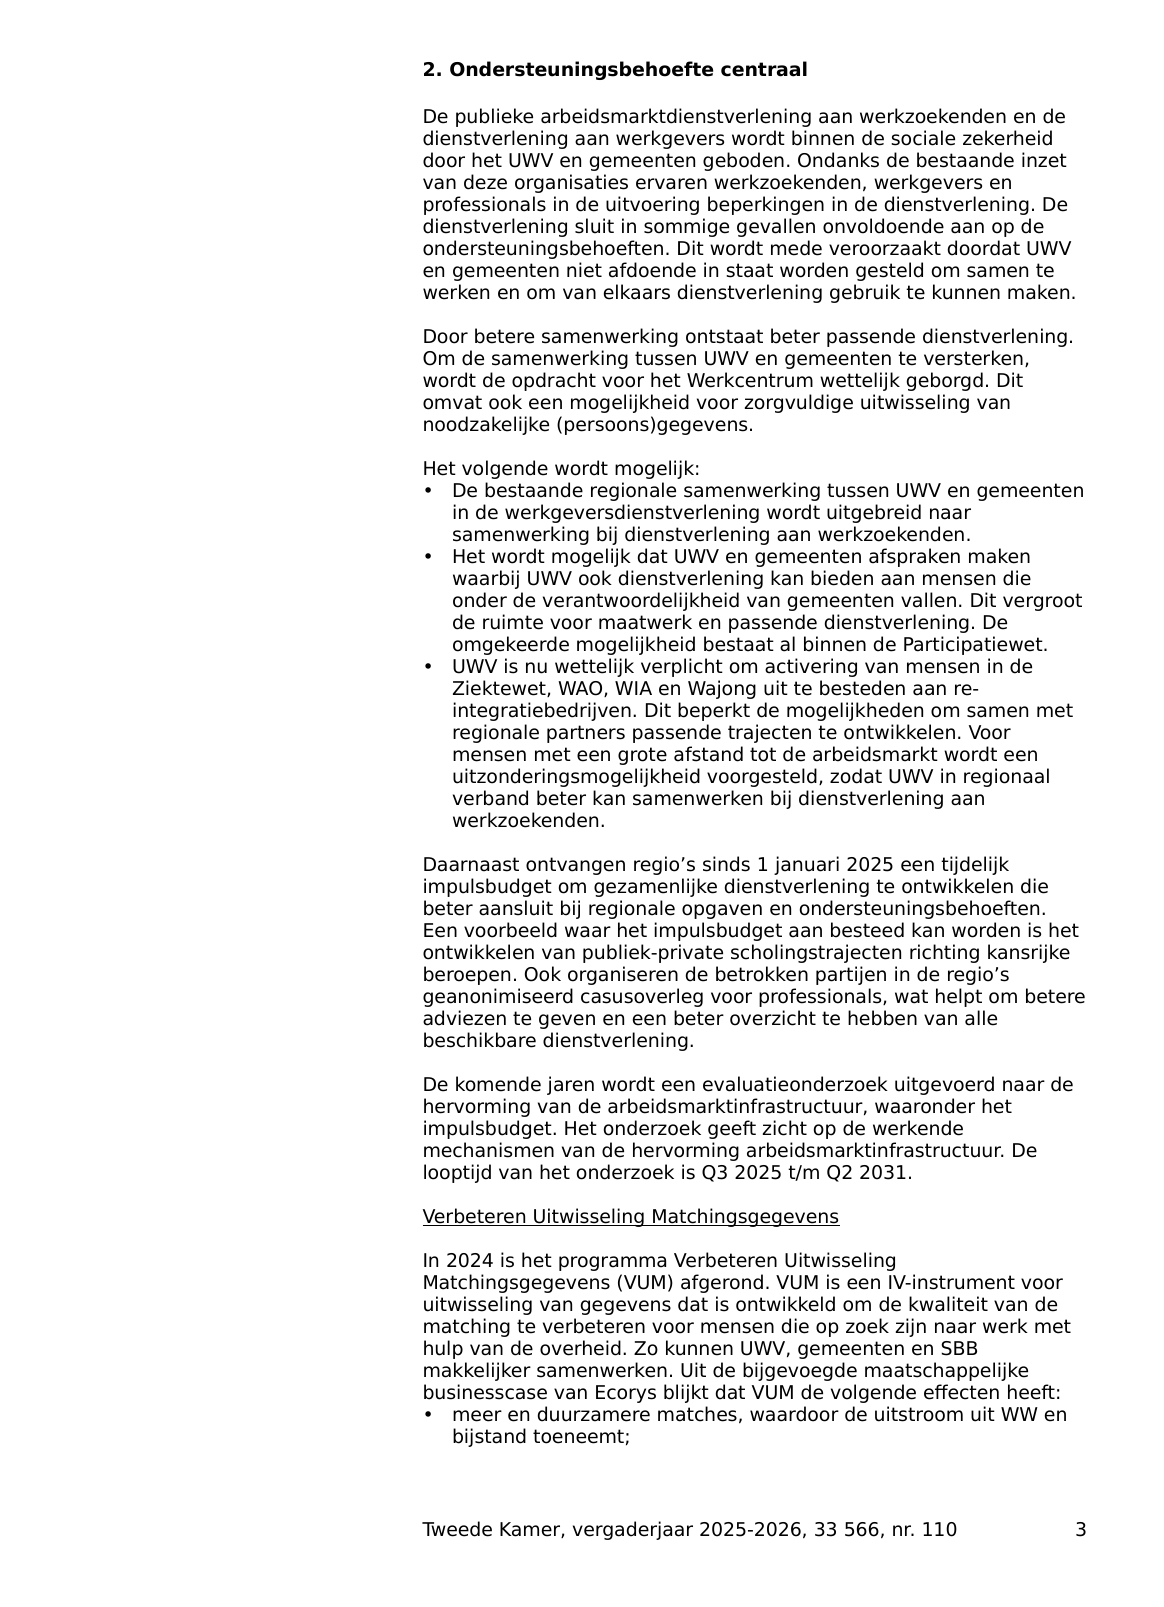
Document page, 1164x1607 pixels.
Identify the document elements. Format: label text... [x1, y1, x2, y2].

text De publieke arbeidsmarktdienstverlening aan werkzoekenden en de dienstverlening aan werkgevers wordt binnen de sociale zekerheid door het UWV en gemeenten geboden. Ondanks de bestaande inzet van deze organisaties ervaren werkzoekenden, werkgevers en professionals in de uitvoering beperkingen in de dienstverlening. De dienstverlening sluit in sommige gevallen onvoldoende aan op de ondersteuningsbehoeften. Dit wordt mede veroorzaakt doordat UWV en gemeenten niet afdoende in staat worden gesteld om samen te werken en om van elkaars dienstverlening gebruik te kunnen maken. [422, 106, 1087, 304]
text In 2024 is het programma Verbeteren Uitwisseling Matchingsgegevens (VUM) afgerond. VUM is een IV-instrument voor uitwisseling van gegevens dat is ontwikkeld om de kwaliteit van de matching te verbeteren voor mensen die op zoek zijn naar werk met hulp van de overheid. Zo kunnen UWV, gemeenten en SBB makkelijker samenwerken. Uit de bijgevoegde maatschappelijke businesscase van Ecorys blijkt dat VUM de volgende effecten heeft: [422, 1250, 1087, 1404]
text • De bestaande regionale samenwerking tussen UWV en gemeenten in de werkgeversdienstverlening wordt uitgebreid naar samenwerking bij dienstverlening aan werkzoekenden. [422, 480, 1087, 546]
subtitle Verbeteren Uitwisseling Matchingsgegevens [422, 1206, 1087, 1228]
text • meer en duurzamere matches, waardoor de uitstroom uit WW en bijstand toeneemt; [422, 1404, 1087, 1448]
text • Het wordt mogelijk dat UWV en gemeenten afspraken maken waarbij UWV ook dienstverlening kan bieden aan mensen die onder de verantwoordelijkheid van gemeenten vallen. Dit vergroot de ruimte voor maatwerk en passende dienstverlening. De omgekeerde mogelijkheid bestaat al binnen de Participatiewet. [422, 546, 1087, 656]
subtitle 2. Ondersteuningsbehoefte centraal [422, 59, 1087, 81]
text Door betere samenwerking ontstaat beter passende dienstverlening. Om de samenwerking tussen UWV en gemeenten te versterken, wordt de opdracht voor het Werkcentrum wettelijk geborgd. Dit omvat ook een mogelijkheid voor zorgvuldige uitwisseling van noodzakelijke (persoons)gegevens. [422, 326, 1087, 436]
text • UWV is nu wettelijk verplicht om activering van mensen in de Ziektewet, WAO, WIA en Wajong uit te besteden aan re-integratiebedrijven. Dit beperkt de mogelijkheden om samen met regionale partners passende trajecten te ontwikkelen. Voor mensen met een grote afstand tot de arbeidsmarkt wordt een uitzonderingsmogelijkheid voorgesteld, zodat UWV in regionaal verband beter kan samenwerken bij dienstverlening aan werkzoekenden. [422, 656, 1087, 832]
text De komende jaren wordt een evaluatieonderzoek uitgevoerd naar de hervorming van de arbeidsmarktinfrastructuur, waaronder het impulsbudget. Het onderzoek geeft zicht op de werkende mechanismen van de hervorming arbeidsmarktinfrastructuur. De looptijd van het onderzoek is Q3 2025 t/m Q2 2031. [422, 1074, 1087, 1184]
text Het volgende wordt mogelijk: [422, 458, 1087, 480]
text Daarnaast ontvangen regio’s sinds 1 januari 2025 een tijdelijk impulsbudget om gezamenlijke dienstverlening te ontwikkelen die beter aansluit bij regionale opgaven en ondersteuningsbehoeften. Een voorbeeld waar het impulsbudget aan besteed kan worden is het ontwikkelen van publiek-private scholingstrajecten richting kansrijke beroepen. Ook organiseren de betrokken partijen in de regio’s geanonimiseerd casusoverleg voor professionals, wat helpt om betere adviezen te geven en een beter overzicht te hebben van alle beschikbare dienstverlening. [422, 854, 1087, 1052]
